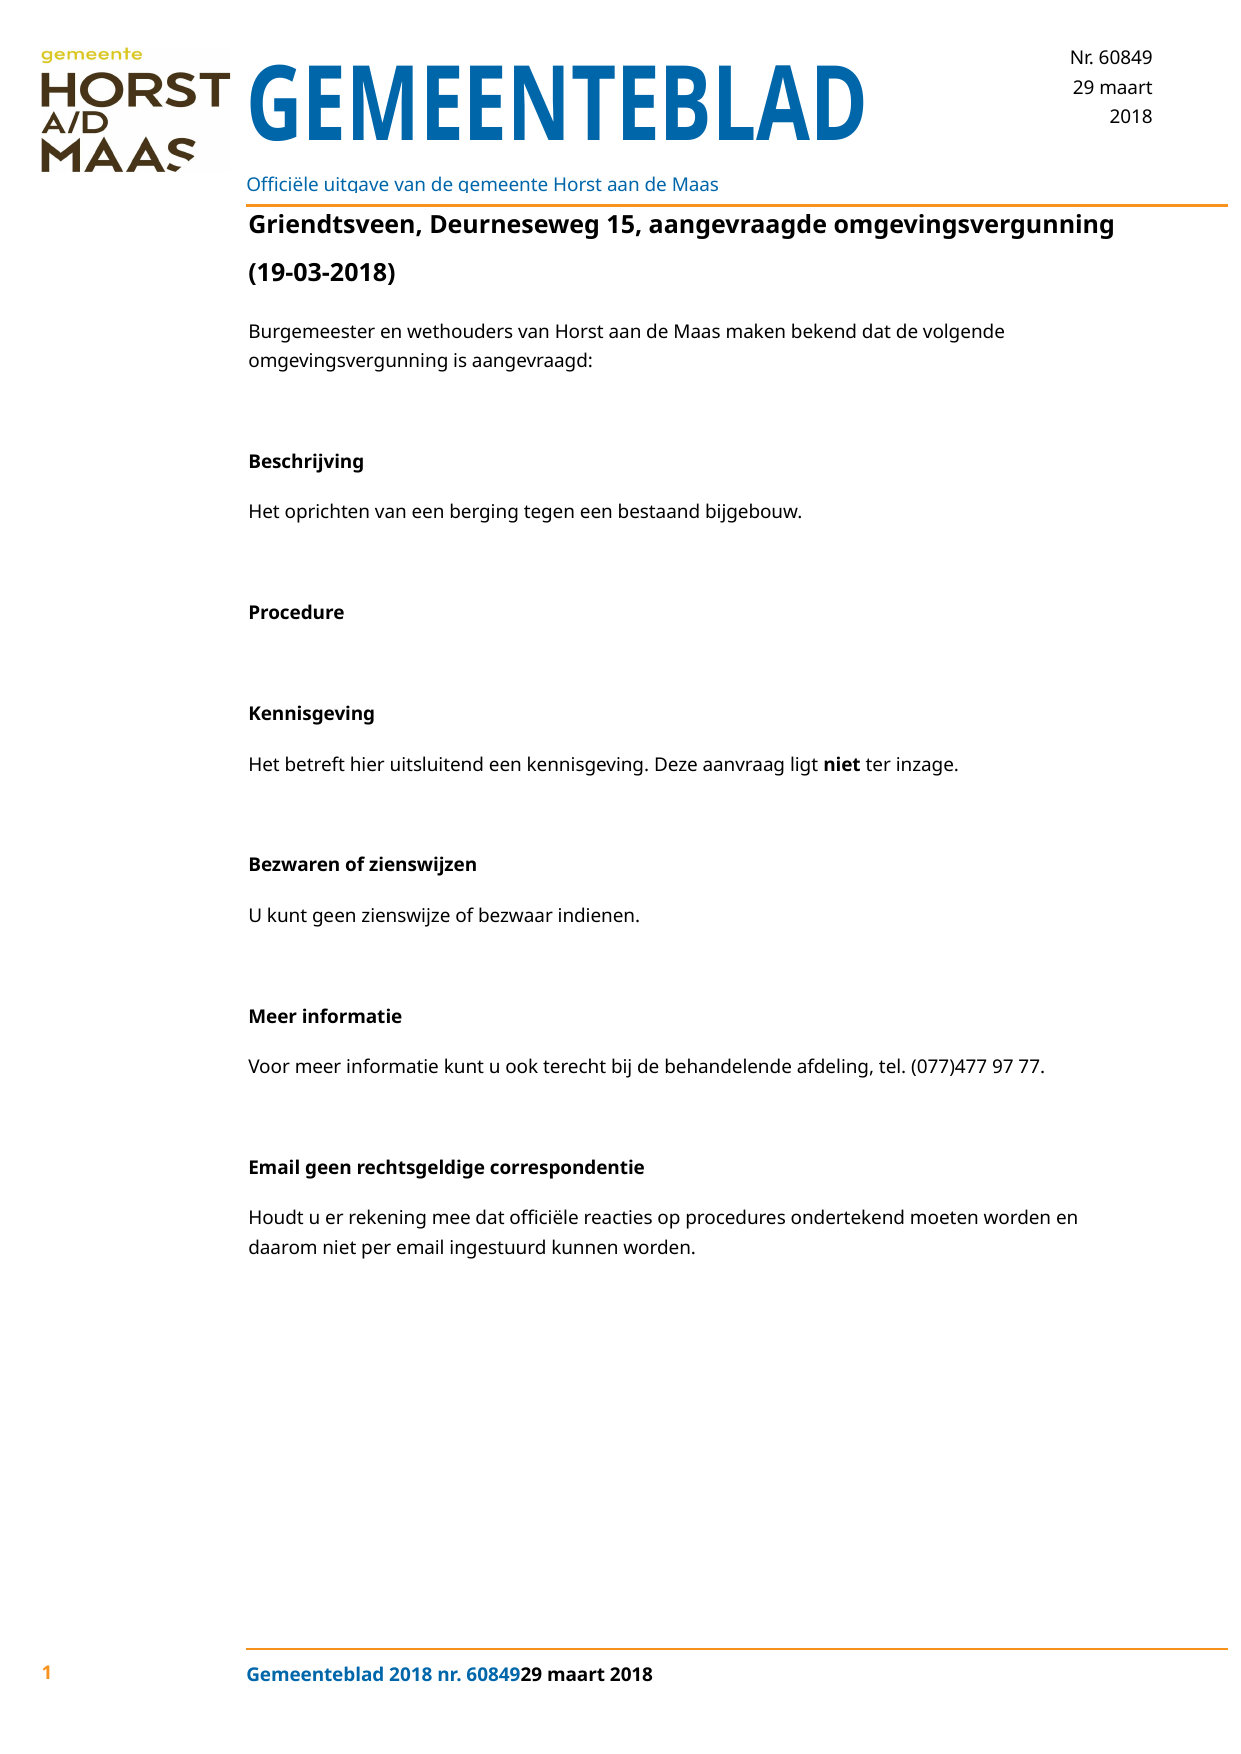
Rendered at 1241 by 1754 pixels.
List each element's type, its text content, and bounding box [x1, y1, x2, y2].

text Email geen rechtsgeldige correspondentie [248, 1154, 1152, 1180]
text Houdt u er rekening mee dat officiële reacties op procedures ondertekend moeten worden en daarom niet per email ingestuurd kunnen worden. [248, 1204, 1152, 1260]
text Het oprichten van een berging tegen een bestaand bijgebouw. [248, 499, 1152, 524]
text Burgemeester en wethouders van Horst aan de Maas maken bekend dat de volgende omgevingsvergunning is aangevraagd: [248, 318, 1152, 373]
text U kunt geen zienswijze of bezwaar indienen. [248, 902, 1152, 928]
text Griendtsveen, Deurneseweg 15, aangevraagde omgevingsvergunning (19-03-2018) [248, 207, 1152, 288]
text Meer informatie [248, 1003, 1152, 1029]
text Het betreft hier uitsluitend een kennisgeving. Deze aanvraag ligt niet ter inzage. [248, 751, 1152, 777]
text Voor meer informatie kunt u ook terecht bij de behandelende afdeling, tel. (077)477 97 77. [248, 1053, 1152, 1079]
text Procedure [248, 599, 1152, 625]
text Kennisgeving [248, 700, 1152, 726]
text Bezwaren of zienswijzen [248, 852, 1152, 877]
text Beschrijving [248, 448, 1152, 474]
picture [41, 47, 231, 172]
